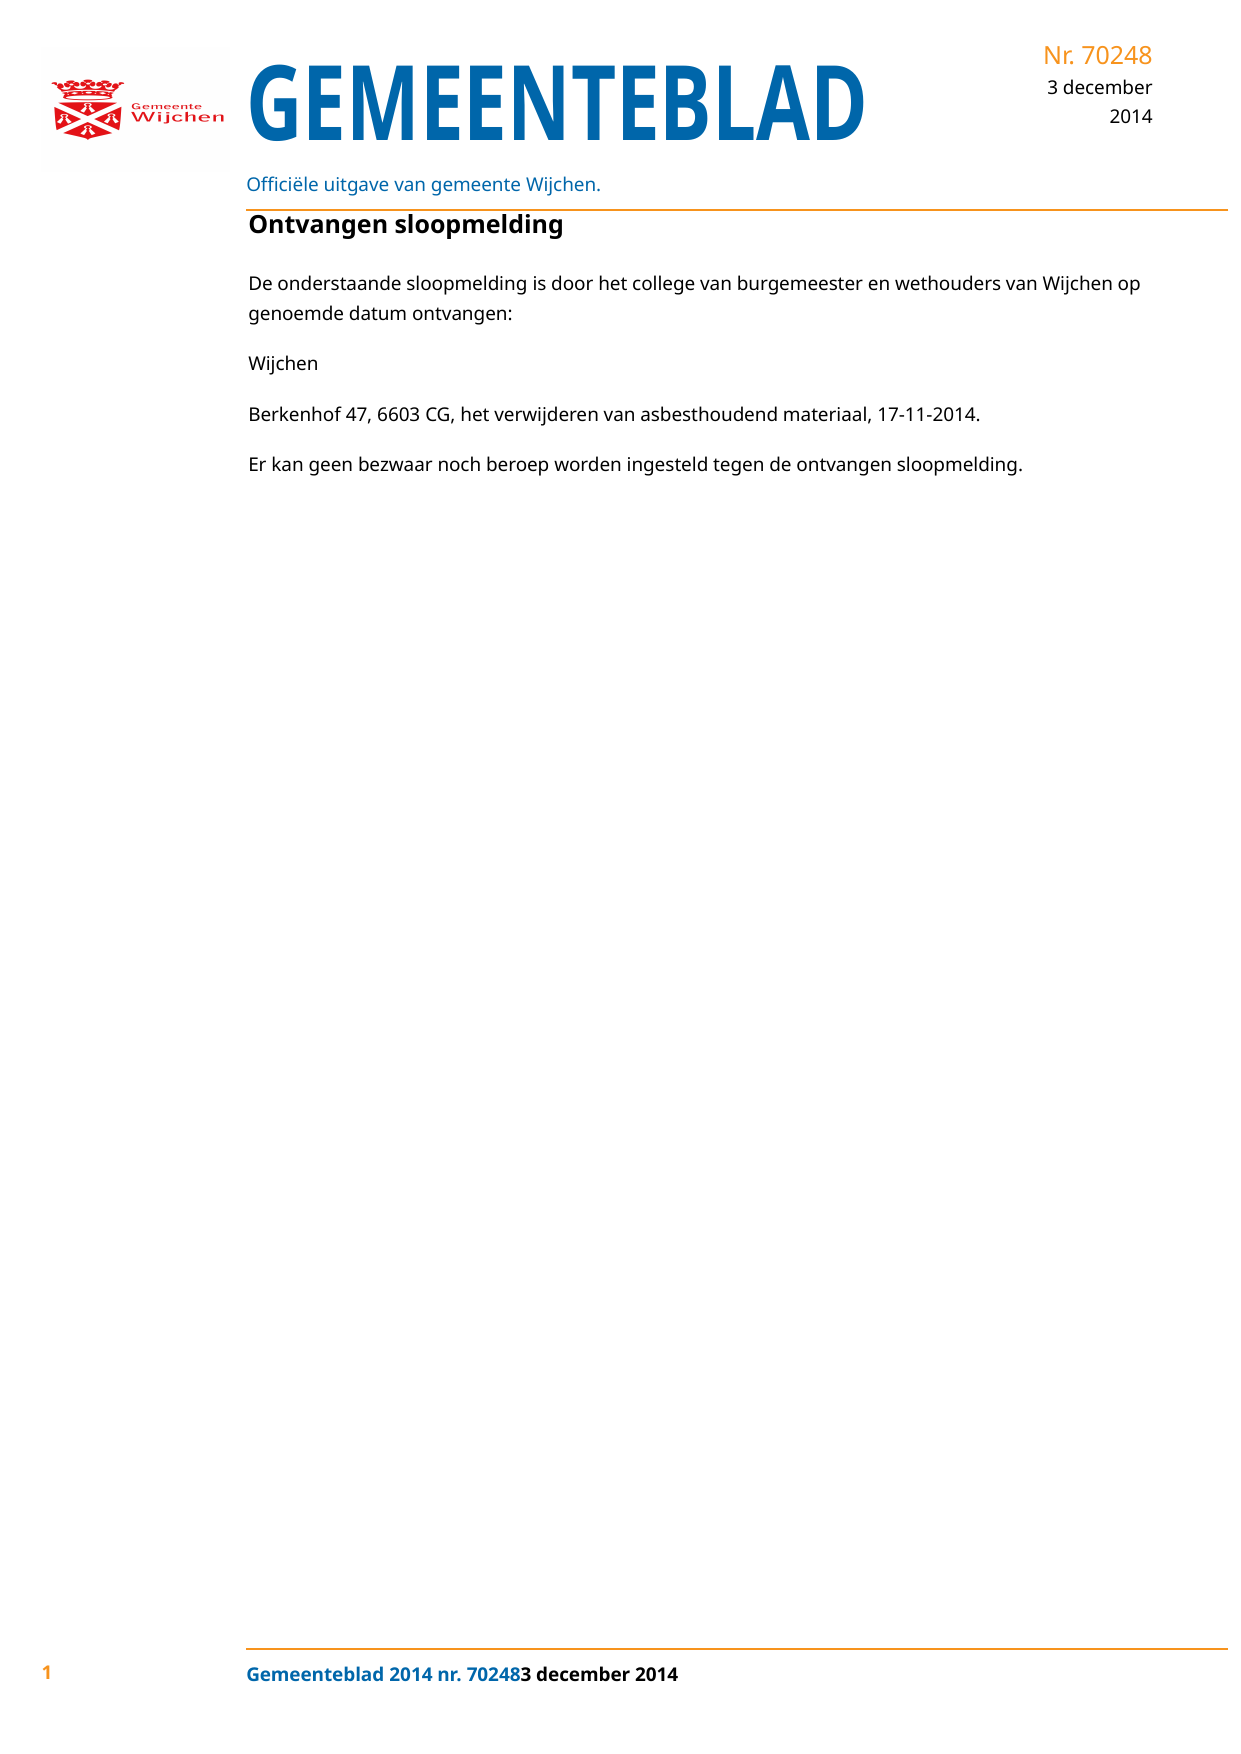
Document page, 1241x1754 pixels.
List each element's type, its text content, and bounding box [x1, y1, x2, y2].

text Wijchen [248, 350, 1152, 376]
text Ontvangen sloopmelding [248, 211, 1152, 241]
text Berkenhof 47, 6603 CG, het verwijderen van asbesthoudend materiaal, 17-11-2014. [248, 401, 1152, 426]
text Er kan geen bezwaar noch beroep worden ingesteld tegen de ontvangen sloopmelding. [248, 451, 1152, 477]
picture [41, 47, 231, 172]
text De onderstaande sloopmelding is door het college van burgemeester en wethouders van Wijchen op genoemde datum ontvangen: [248, 270, 1152, 326]
